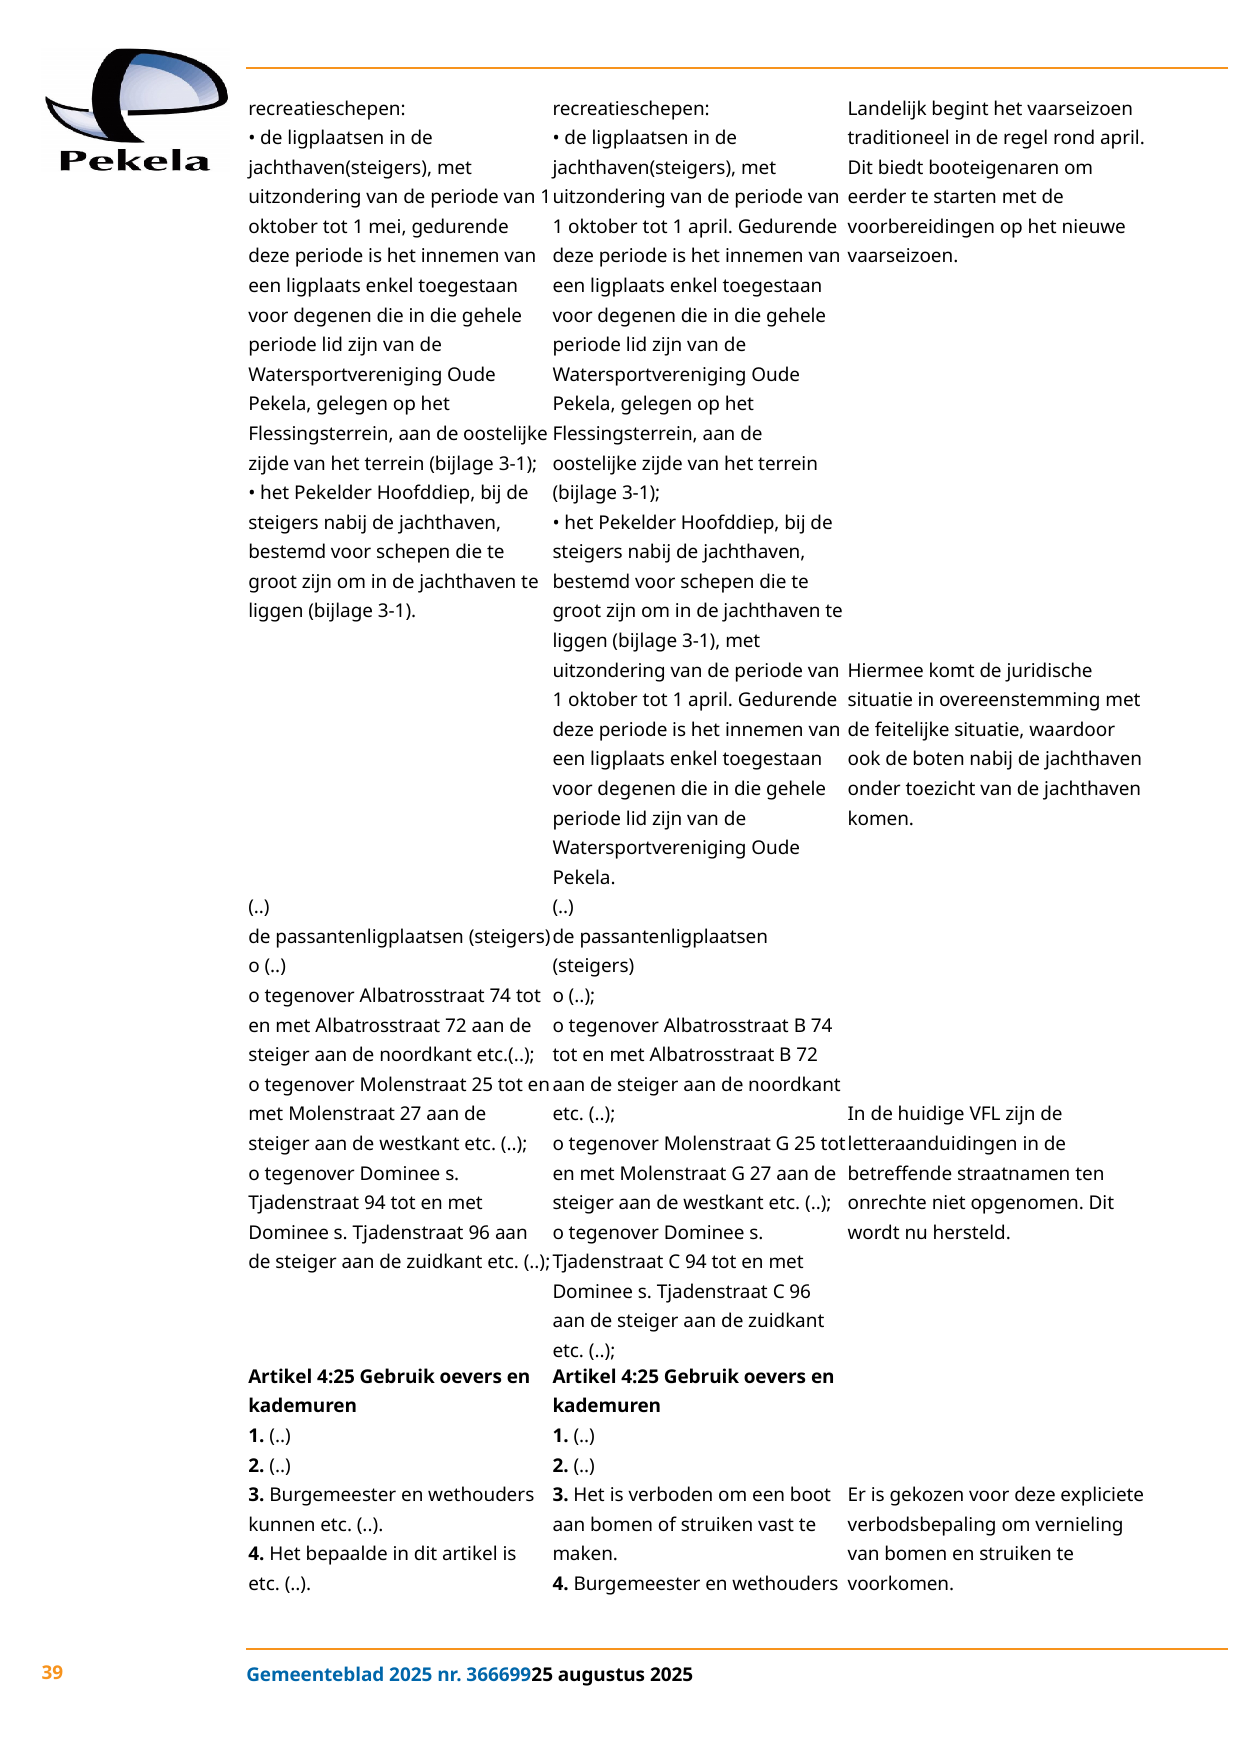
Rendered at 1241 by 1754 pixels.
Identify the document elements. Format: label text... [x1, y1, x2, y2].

table_cell recreatieschepen: • de ligplaatsen in de jachthaven(steigers), met uitzondering van de periode van 1 oktober tot 1 mei, gedurende deze periode is het innemen van een ligplaats enkel toegestaan voor degenen die in die gehele periode lid zijn van de Watersportvereniging Oude Pekela, gelegen op het Flessingsterrein, aan de oostelijke zijde van het terrein (bijlage 3-1); • het Pekelder Hoofddiep, bij de steigers nabij de jachthaven, bestemd voor schepen die te groot zijn om in de jachthaven te liggen (bijlage 3-1). (..) de passantenligplaatsen (steigers) o (..) o tegenover Albatrosstraat 74 tot en met Albatrosstraat 72 aan de steiger aan de noordkant etc.(..); o tegenover Molenstraat 25 tot en met Molenstraat 27 aan de steiger aan de westkant etc. (..); o tegenover Dominee s. Tjadenstraat 94 tot en met Dominee s. Tjadenstraat 96 aan de steiger aan de zuidkant etc. (..); [248, 95, 552, 1363]
picture [41, 47, 231, 172]
table_cell recreatieschepen: • de ligplaatsen in de jachthaven(steigers), met uitzondering van de periode van 1 oktober tot 1 april. Gedurende deze periode is het innemen van een ligplaats enkel toegestaan voor degenen die in die gehele periode lid zijn van de Watersportvereniging Oude Pekela, gelegen op het Flessingsterrein, aan de oostelijke zijde van het terrein (bijlage 3-1); • het Pekelder Hoofddiep, bij de steigers nabij de jachthaven, bestemd voor schepen die te groot zijn om in de jachthaven te liggen (bijlage 3-1), met uitzondering van de periode van 1 oktober tot 1 april. Gedurende deze periode is het innemen van een ligplaats enkel toegestaan voor degenen die in die gehele periode lid zijn van de Watersportvereniging Oude Pekela. (..) de passantenligplaatsen (steigers) o (..); o tegenover Albatrosstraat B 74 tot en met Albatrosstraat B 72 aan de steiger aan de noordkant etc. (..); o tegenover Molenstraat G 25 tot en met Molenstraat G 27 aan de steiger aan de westkant etc. (..); o tegenover Dominee s. Tjadenstraat C 94 tot en met Dominee s. Tjadenstraat C 96 aan de steiger aan de zuidkant etc. (..); [552, 95, 847, 1363]
table_cell Artikel 4:25 Gebruik oevers en kademuren 1. (..) 2. (..) 3. Het is verboden om een boot aan bomen of struiken vast te maken. 4. Burgemeester en wethouders [552, 1363, 847, 1596]
table_cell Er is gekozen voor deze expliciete verbodsbepaling om vernieling van bomen en struiken te voorkomen. [848, 1363, 1152, 1596]
table_cell Artikel 4:25 Gebruik oevers en kademuren 1. (..) 2. (..) 3. Burgemeester en wethouders kunnen etc. (..). 4. Het bepaalde in dit artikel is etc. (..). [248, 1363, 552, 1596]
table_cell Landelijk begint het vaarseizoen traditioneel in de regel rond april. Dit biedt booteigenaren om eerder te starten met de voorbereidingen op het nieuwe vaarseizoen. Hiermee komt de juridische situatie in overeenstemming met de feitelijke situatie, waardoor ook de boten nabij de jachthaven onder toezicht van de jachthaven komen. In de huidige VFL zijn de letteraanduidingen in de betreffende straatnamen ten onrechte niet opgenomen. Dit wordt nu hersteld. [848, 95, 1152, 1363]
